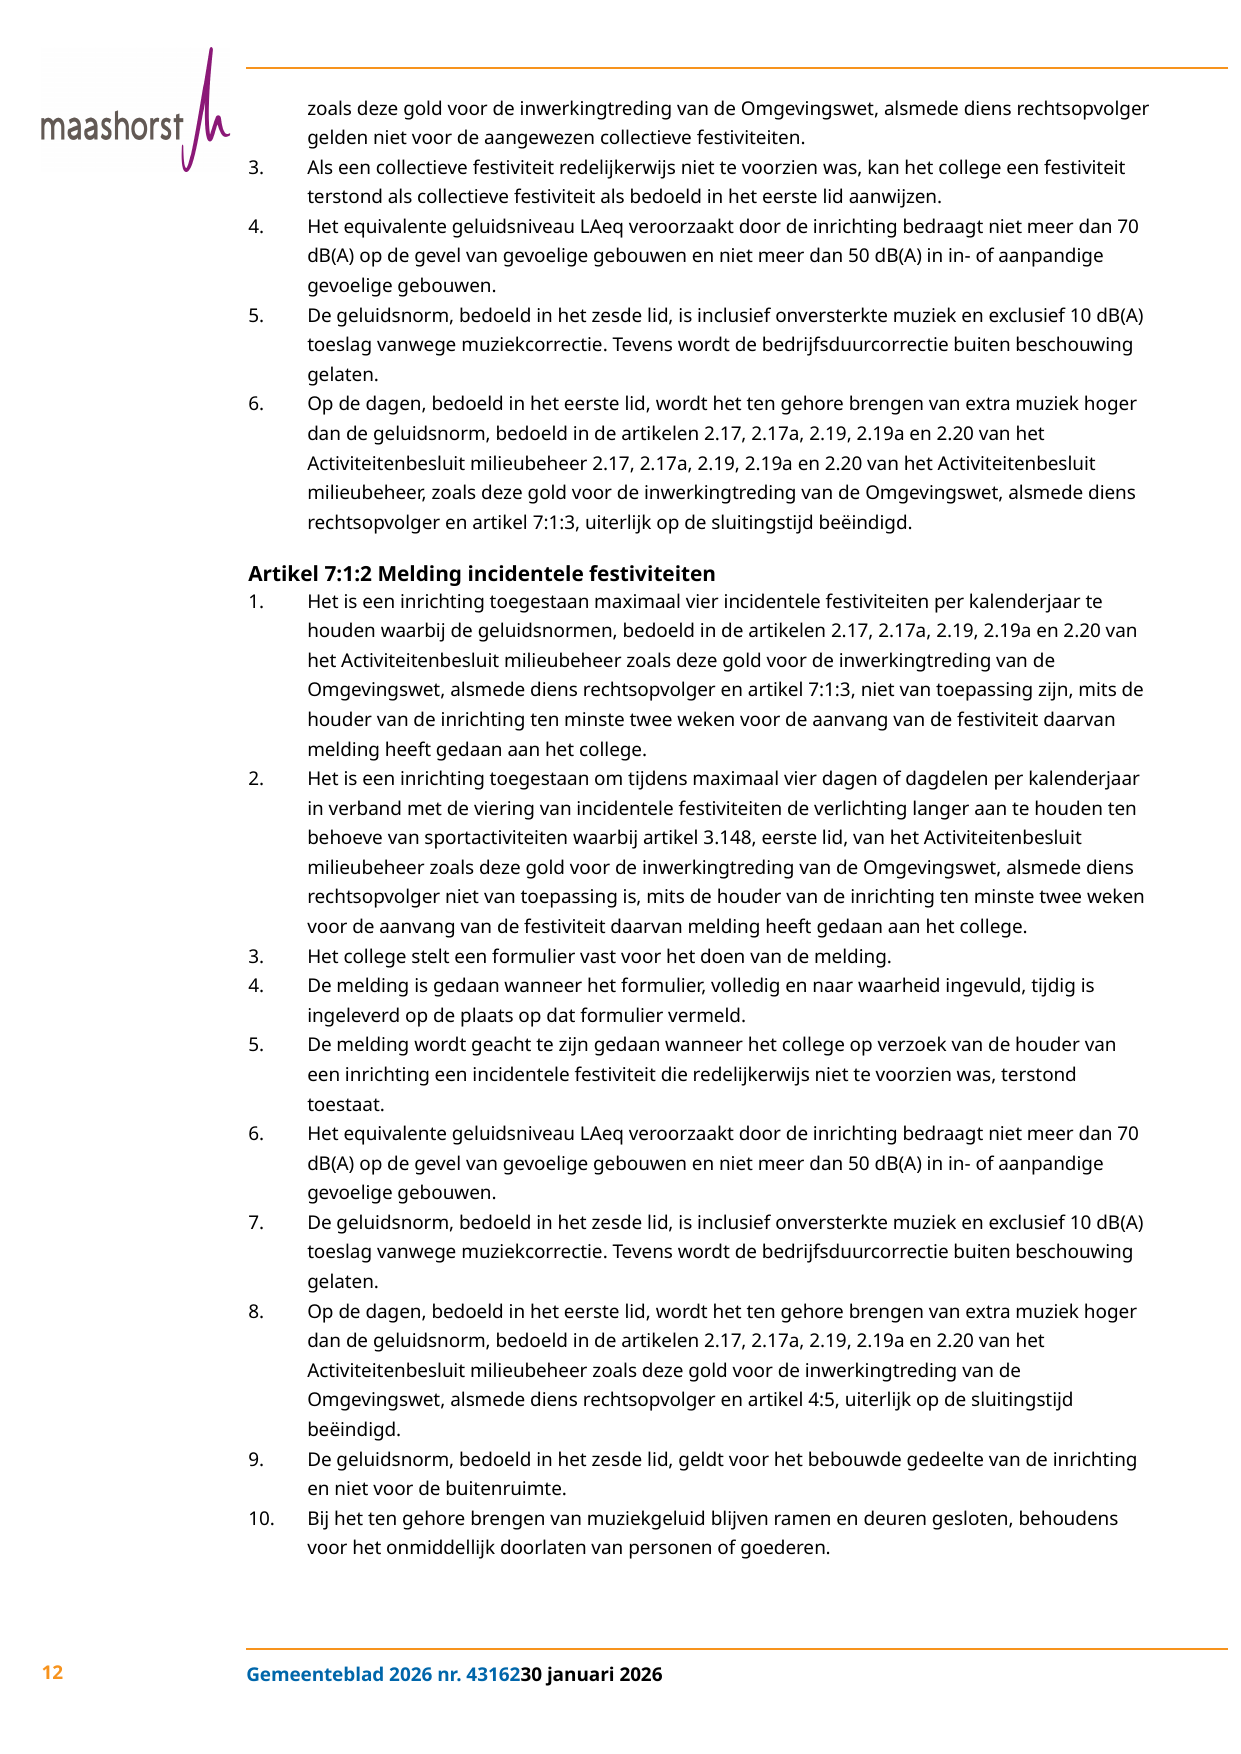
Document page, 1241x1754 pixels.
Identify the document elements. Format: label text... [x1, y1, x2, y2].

list Het equivalente geluidsniveau LAeq veroorzaakt door de inrichting bedraagt niet meer dan 70 dB(A) op de gevel van gevoelige gebouwen en niet meer dan 50 dB(A) in in- of aanpandige gevoelige gebouwen. [248, 1120, 1152, 1205]
text Artikel 7:1:2 Melding incidentele festiviteiten [248, 559, 1152, 588]
list Het equivalente geluidsniveau LAeq veroorzaakt door de inrichting bedraagt niet meer dan 70 dB(A) op de gevel van gevoelige gebouwen en niet meer dan 50 dB(A) in in- of aanpandige gevoelige gebouwen. [248, 213, 1152, 298]
list Bij het ten gehore brengen van muziekgeluid blijven ramen en deuren gesloten, behoudens voor het onmiddellijk doorlaten van personen of goederen. [248, 1505, 1152, 1560]
list De geluidsnorm, bedoeld in het zesde lid, is inclusief onversterkte muziek en exclusief 10 dB(A) toeslag vanwege muziekcorrectie. Tevens wordt de bedrijfsduurcorrectie buiten beschouwing gelaten. [248, 302, 1152, 387]
list Het college stelt een formulier vast voor het doen van de melding. [248, 943, 1152, 968]
list De melding is gedaan wanneer het formulier, volledig en naar waarheid ingevuld, tijdig is ingeleverd op de plaats op dat formulier vermeld. [248, 972, 1152, 1028]
list Op de dagen, bedoeld in het eerste lid, wordt het ten gehore brengen van extra muziek hoger dan de geluidsnorm, bedoeld in de artikelen 2.17, 2.17a, 2.19, 2.19a en 2.20 van het Activiteitenbesluit milieubeheer 2.17, 2.17a, 2.19, 2.19a en 2.20 van het Activiteitenbesluit milieubeheer, zoals deze gold voor de inwerkingtreding van de Omgevingswet, alsmede diens rechtsopvolger en artikel 7:1:3, uiterlijk op de sluitingstijd beëindigd. [248, 391, 1152, 535]
list Op de dagen, bedoeld in het eerste lid, wordt het ten gehore brengen van extra muziek hoger dan de geluidsnorm, bedoeld in de artikelen 2.17, 2.17a, 2.19, 2.19a en 2.20 van het Activiteitenbesluit milieubeheer zoals deze gold voor de inwerkingtreding van de Omgevingswet, alsmede diens rechtsopvolger en artikel 4:5, uiterlijk op de sluitingstijd beëindigd. [248, 1298, 1152, 1442]
list Het is een inrichting toegestaan om tijdens maximaal vier dagen of dagdelen per kalenderjaar in verband met de viering van incidentele festiviteiten de verlichting langer aan te houden ten behoeve van sportactiviteiten waarbij artikel 3.148, eerste lid, van het Activiteitenbesluit milieubeheer zoals deze gold voor de inwerkingtreding van de Omgevingswet, alsmede diens rechtsopvolger niet van toepassing is, mits de houder van de inrichting ten minste twee weken voor de aanvang van de festiviteit daarvan melding heeft gedaan aan het college. [248, 765, 1152, 939]
picture [41, 47, 231, 172]
list De geluidsnorm, bedoeld in het zesde lid, is inclusief onversterkte muziek en exclusief 10 dB(A) toeslag vanwege muziekcorrectie. Tevens wordt de bedrijfsduurcorrectie buiten beschouwing gelaten. [248, 1209, 1152, 1294]
list zoals deze gold voor de inwerkingtreding van de Omgevingswet, alsmede diens rechtsopvolger gelden niet voor de aangewezen collectieve festiviteiten. [248, 95, 1152, 150]
list De geluidsnorm, bedoeld in het zesde lid, geldt voor het bebouwde gedeelte van de inrichting en niet voor de buitenruimte. [248, 1446, 1152, 1501]
list Als een collectieve festiviteit redelijkerwijs niet te voorzien was, kan het college een festiviteit terstond als collectieve festiviteit als bedoeld in het eerste lid aanwijzen. [248, 154, 1152, 209]
list Het is een inrichting toegestaan maximaal vier incidentele festiviteiten per kalenderjaar te houden waarbij de geluidsnormen, bedoeld in de artikelen 2.17, 2.17a, 2.19, 2.19a en 2.20 van het Activiteitenbesluit milieubeheer zoals deze gold voor de inwerkingtreding van de Omgevingswet, alsmede diens rechtsopvolger en artikel 7:1:3, niet van toepassing zijn, mits de houder van de inrichting ten minste twee weken voor de aanvang van de festiviteit daarvan melding heeft gedaan aan het college. [248, 588, 1152, 761]
list De melding wordt geacht te zijn gedaan wanneer het college op verzoek van de houder van een inrichting een incidentele festiviteit die redelijkerwijs niet te voorzien was, terstond toestaat. [248, 1032, 1152, 1116]
